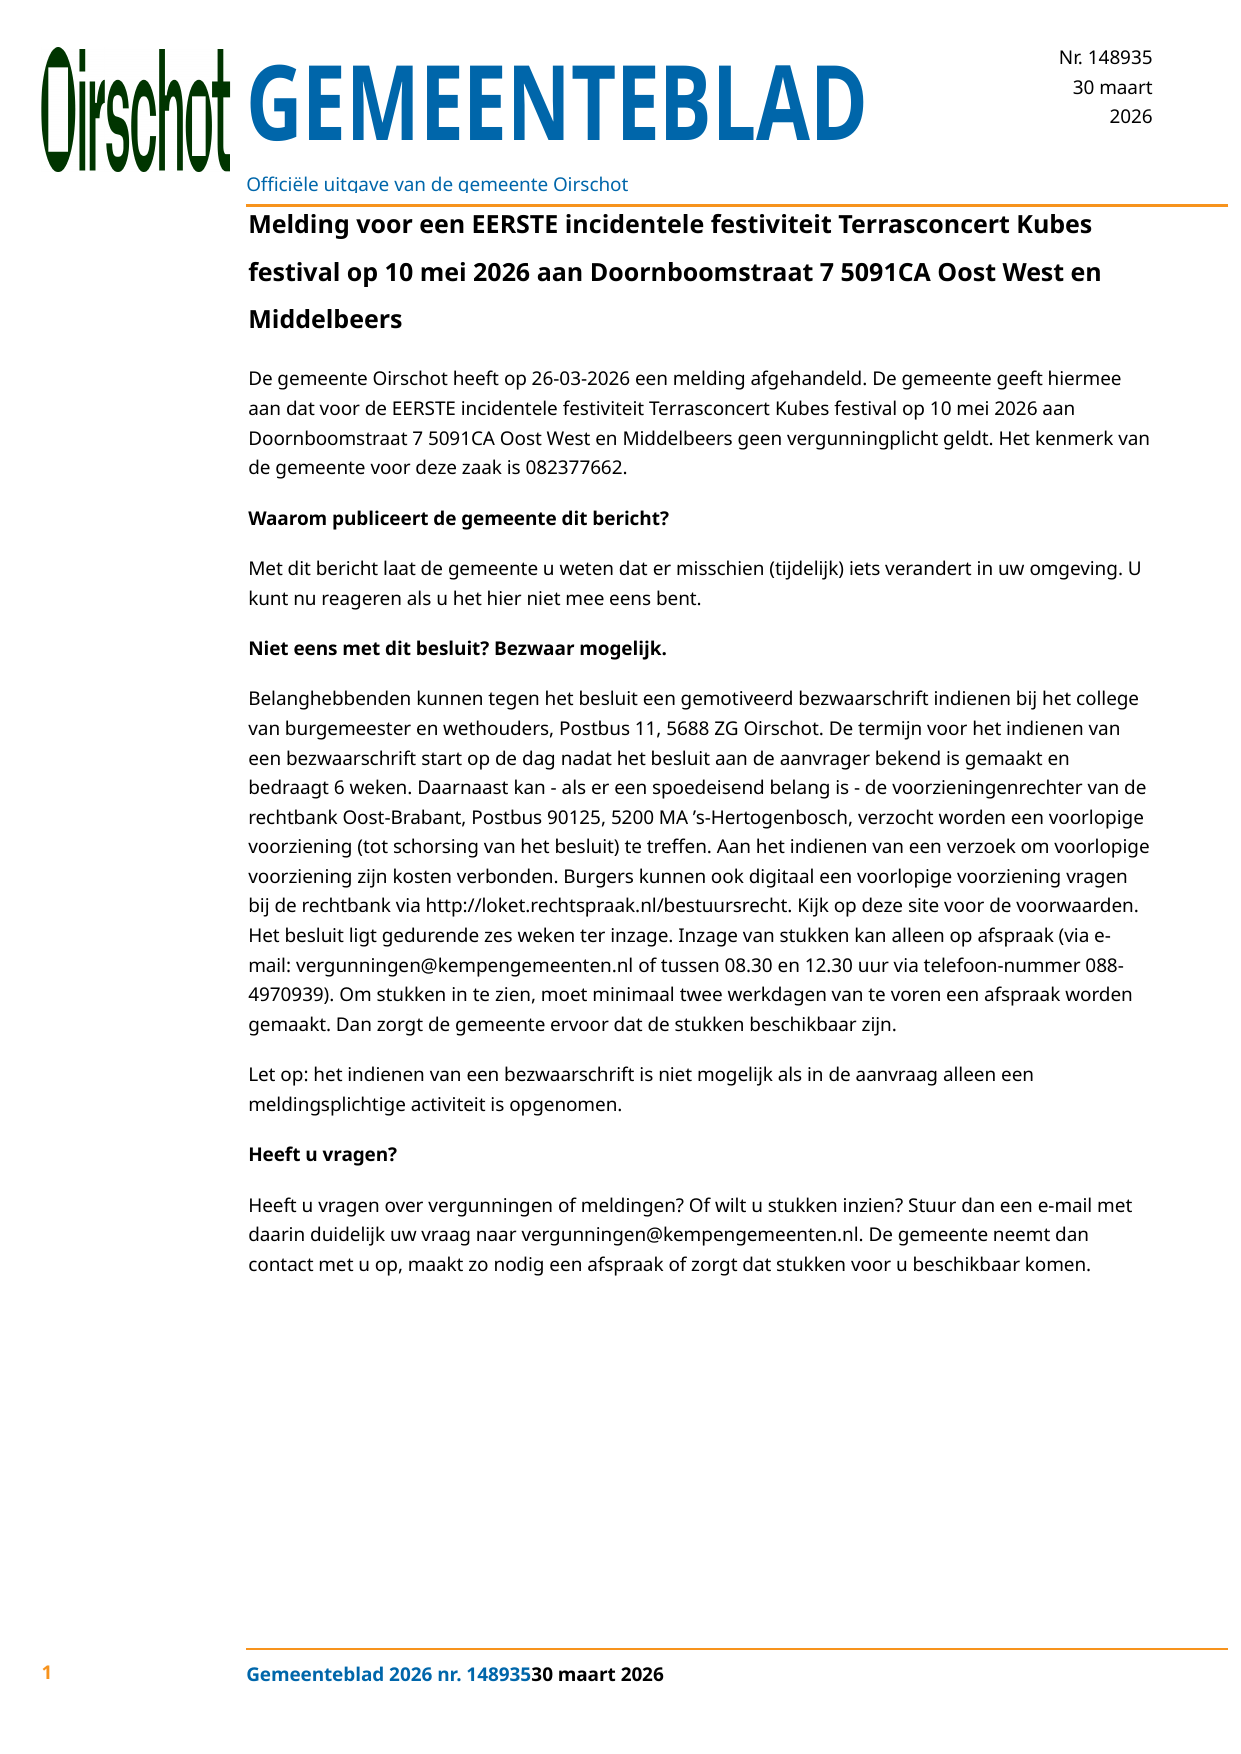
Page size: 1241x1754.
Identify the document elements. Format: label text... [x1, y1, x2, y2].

text De gemeente Oirschot heeft op 26-03-2026 een melding afgehandeld. De gemeente geeft hiermee aan dat voor de EERSTE incidentele festiviteit Terrasconcert Kubes festival op 10 mei 2026 aan Doornboomstraat 7 5091CA Oost West en Middelbeers geen vergunningplicht geldt. Het kenmerk van de gemeente voor deze zaak is 082377662. [248, 366, 1152, 480]
text Heeft u vragen over vergunningen of meldingen? Of wilt u stukken inzien? Stuur dan een e-mail met daarin duidelijk uw vraag naar vergunningen@kempengemeenten.nl. De gemeente neemt dan contact met u op, maakt zo nodig een afspraak of zorgt dat stukken voor u beschikbaar komen. [248, 1192, 1152, 1277]
picture [41, 47, 231, 172]
text Belanghebbenden kunnen tegen het besluit een gemotiveerd bezwaarschrift indienen bij het college van burgemeester en wethouders, Postbus 11, 5688 ZG Oirschot. De termijn voor het indienen van een bezwaarschrift start op de dag nadat het besluit aan de aanvrager bekend is gemaakt en bedraagt 6 weken. Daarnaast kan - als er een spoedeisend belang is - de voorzieningenrechter van de rechtbank Oost-Brabant, Postbus 90125, 5200 MA ’s-Hertogenbosch, verzocht worden een voorlopige voorziening (tot schorsing van het besluit) te treffen. Aan het indienen van een verzoek om voorlopige voorziening zijn kosten verbonden. Burgers kunnen ook digitaal een voorlopige voorziening vragen bij de rechtbank via http://loket.rechtspraak.nl/bestuursrecht. Kijk op deze site voor de voorwaarden. Het besluit ligt gedurende zes weken ter inzage. Inzage van stukken kan alleen op afspraak (via e-mail: vergunningen@kempengemeenten.nl of tussen 08.30 en 12.30 uur via telefoon-nummer 088-4970939). Om stukken in te zien, moet minimaal twee werkdagen van te voren een afspraak worden gemaakt. Dan zorgt de gemeente ervoor dat de stukken beschikbaar zijn. [248, 686, 1152, 1037]
text Heeft u vragen? [248, 1141, 1152, 1167]
text Met dit bericht laat de gemeente u weten dat er misschien (tijdelijk) iets verandert in uw omgeving. U kunt nu reageren als u het hier niet mee eens bent. [248, 555, 1152, 610]
text Melding voor een EERSTE incidentele festiviteit Terrasconcert Kubes festival op 10 mei 2026 aan Doornboomstraat 7 5091CA Oost West en Middelbeers [248, 207, 1152, 336]
text Niet eens met dit besluit? Bezwaar mogelijk. [248, 635, 1152, 661]
text Let op: het indienen van een bezwaarschrift is niet mogelijk als in de aanvraag alleen een meldingsplichtige activiteit is opgenomen. [248, 1061, 1152, 1117]
text Waarom publiceert de gemeente dit bericht? [248, 505, 1152, 530]
